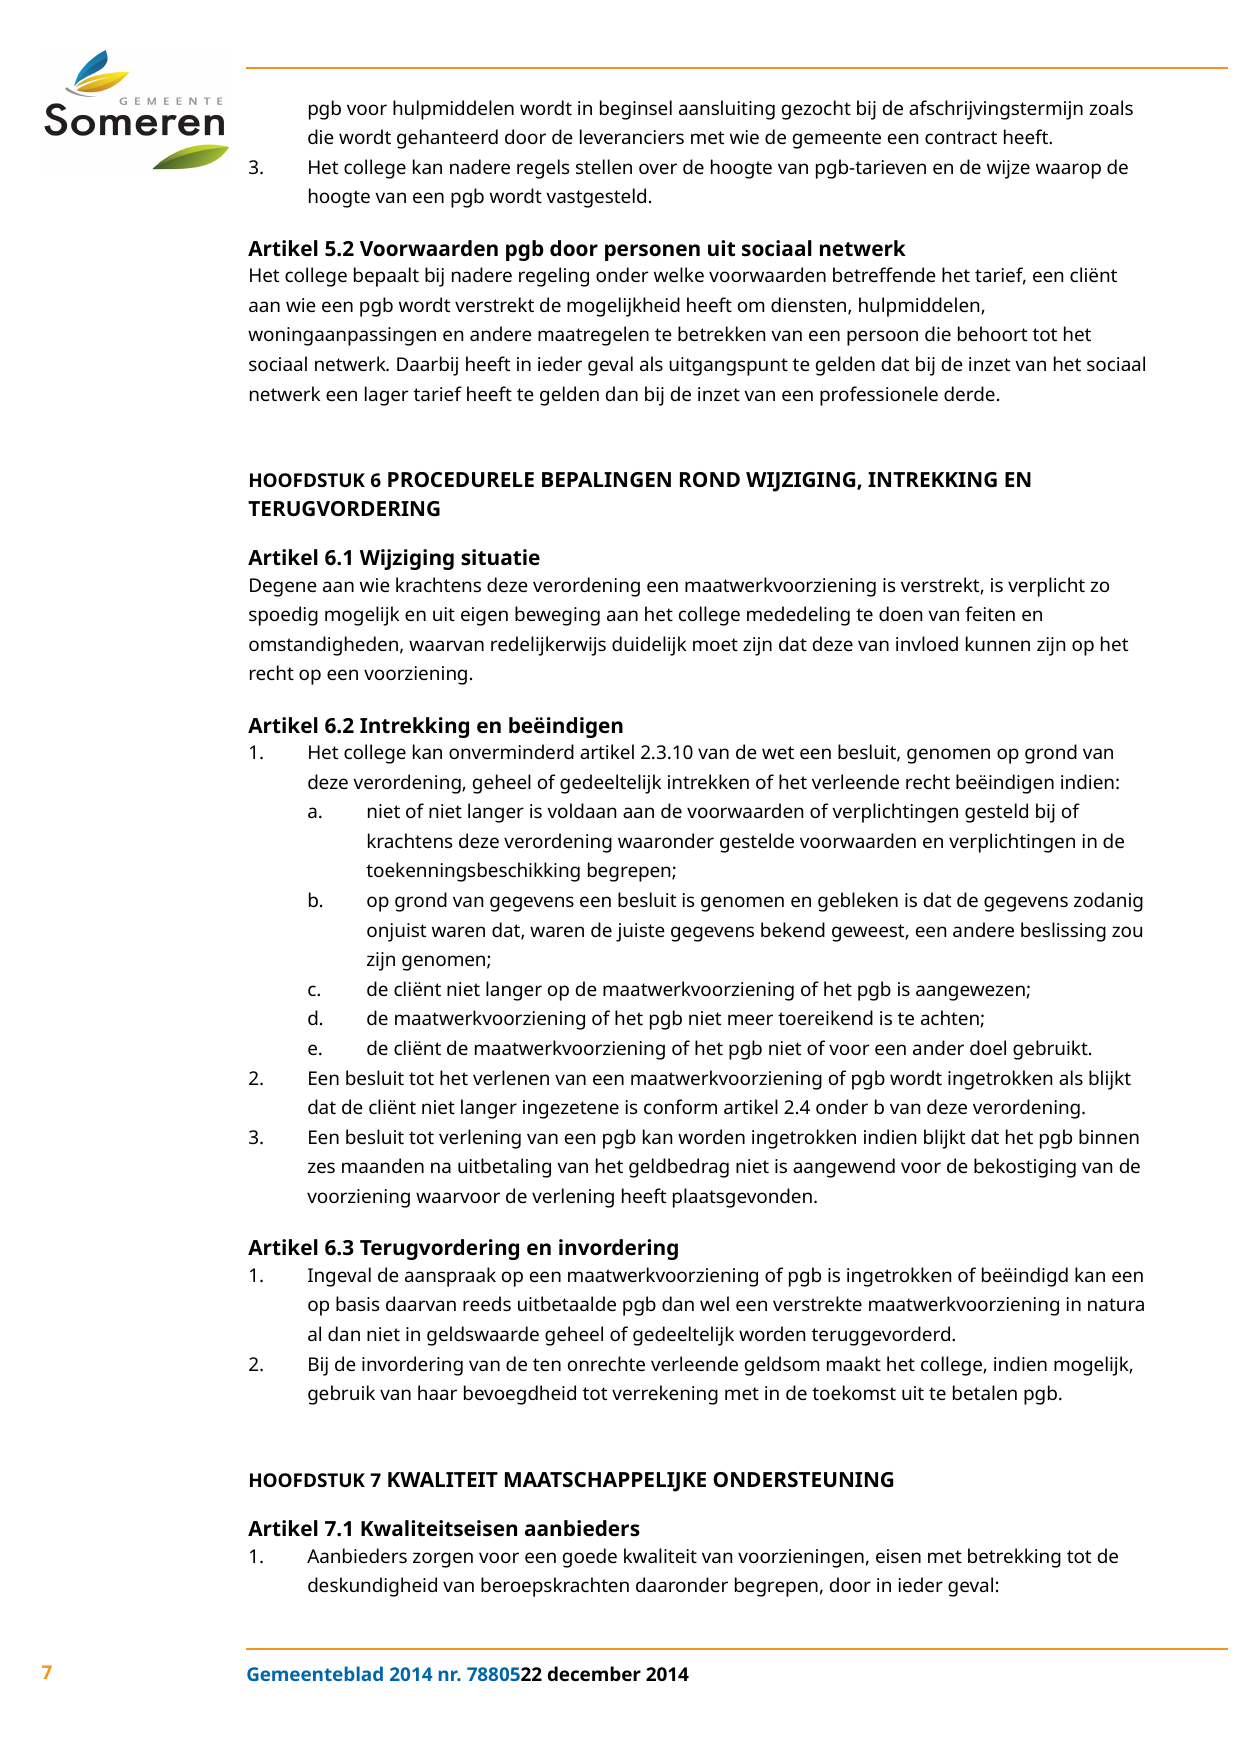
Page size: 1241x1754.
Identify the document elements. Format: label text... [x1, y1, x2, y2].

picture [41, 47, 231, 172]
text Degene aan wie krachtens deze verordening een maatwerkvoorziening is verstrekt, is verplicht zo spoedig mogelijk en uit eigen beweging aan het college mededeling te doen van feiten en omstandigheden, waarvan redelijkerwijs duidelijk moet zijn dat deze van invloed kunnen zijn op het recht op een voorziening. [248, 572, 1152, 686]
text Het college bepaalt bij nadere regeling onder welke voorwaarden betreffende het tarief, een cliënt aan wie een pgb wordt verstrekt de mogelijkheid heeft om diensten, hulpmiddelen, woningaanpassingen en andere maatregelen te betrekken van een persoon die behoort tot het sociaal netwerk. Daarbij heeft in ieder geval als uitgangspunt te gelden dat bij de inzet van het sociaal netwerk een lager tarief heeft te gelden dan bij de inzet van een professionele derde. [248, 262, 1152, 406]
list pgb voor hulpmiddelen wordt in beginsel aansluiting gezocht bij de afschrijvingstermijn zoals die wordt gehanteerd door de leveranciers met wie de gemeente een contract heeft. [248, 95, 1152, 150]
list de maatwerkvoorziening of het pgb niet meer toereikend is te achten; [307, 1006, 1152, 1031]
text Artikel 6.2 Intrekking en beëindigen [248, 711, 1152, 739]
text Artikel 7.1 Kwaliteitseisen aanbieders [248, 1514, 1152, 1543]
list Het college kan nadere regels stellen over de hoogte van pgb-tarieven en de wijze waarop de hoogte van een pgb wordt vastgesteld. [248, 154, 1152, 209]
text Artikel 5.2 Voorwaarden pgb door personen uit sociaal netwerk [248, 234, 1152, 262]
text HOOFDSTUK 6 PROCEDURELE BEPALINGEN ROND WIJZIGING, INTREKKING EN TERUGVORDERING [248, 466, 1152, 522]
list op grond van gegevens een besluit is genomen en gebleken is dat de gegevens zodanig onjuist waren dat, waren de juiste gegevens bekend geweest, een andere beslissing zou zijn genomen; [307, 887, 1152, 972]
list de cliënt de maatwerkvoorziening of het pgb niet of voor een ander doel gebruikt. [307, 1035, 1152, 1061]
list Aanbieders zorgen voor een goede kwaliteit van voorzieningen, eisen met betrekking tot de deskundigheid van beroepskrachten daaronder begrepen, door in ieder geval: [248, 1543, 1152, 1598]
text Artikel 6.3 Terugvordering en invordering [248, 1233, 1152, 1262]
list Een besluit tot verlening van een pgb kan worden ingetrokken indien blijkt dat het pgb binnen zes maanden na uitbetaling van het geldbedrag niet is aangewend voor de bekostiging van de voorziening waarvoor de verlening heeft plaatsgevonden. [248, 1124, 1152, 1209]
list de cliënt niet langer op de maatwerkvoorziening of het pgb is aangewezen; [307, 976, 1152, 1002]
list niet of niet langer is voldaan aan de voorwaarden of verplichtingen gesteld bij of krachtens deze verordening waaronder gestelde voorwaarden en verplichtingen in de toekenningsbeschikking begrepen; [307, 798, 1152, 883]
list Ingeval de aanspraak op een maatwerkvoorziening of pgb is ingetrokken of beëindigd kan een op basis daarvan reeds uitbetaalde pgb dan wel een verstrekte maatwerkvoorziening in natura al dan niet in geldswaarde geheel of gedeeltelijk worden teruggevorderd. [248, 1262, 1152, 1347]
list Een besluit tot het verlenen van een maatwerkvoorziening of pgb wordt ingetrokken als blijkt dat de cliënt niet langer ingezetene is conform artikel 2.4 onder b van deze verordening. [248, 1065, 1152, 1120]
list Bij de invordering van de ten onrechte verleende geldsom maakt het college, indien mogelijk, gebruik van haar bevoegdheid tot verrekening met in de toekomst uit te betalen pgb. [248, 1351, 1152, 1406]
list Het college kan onverminderd artikel 2.3.10 van de wet een besluit, genomen op grond van deze verordening, geheel of gedeeltelijk intrekken of het verleende recht beëindigen indien: [248, 739, 1152, 795]
text Artikel 6.1 Wijziging situatie [248, 543, 1152, 572]
text HOOFDSTUK 7 KWALITEIT MAATSCHAPPELIJKE ONDERSTEUNING [248, 1465, 1152, 1494]
